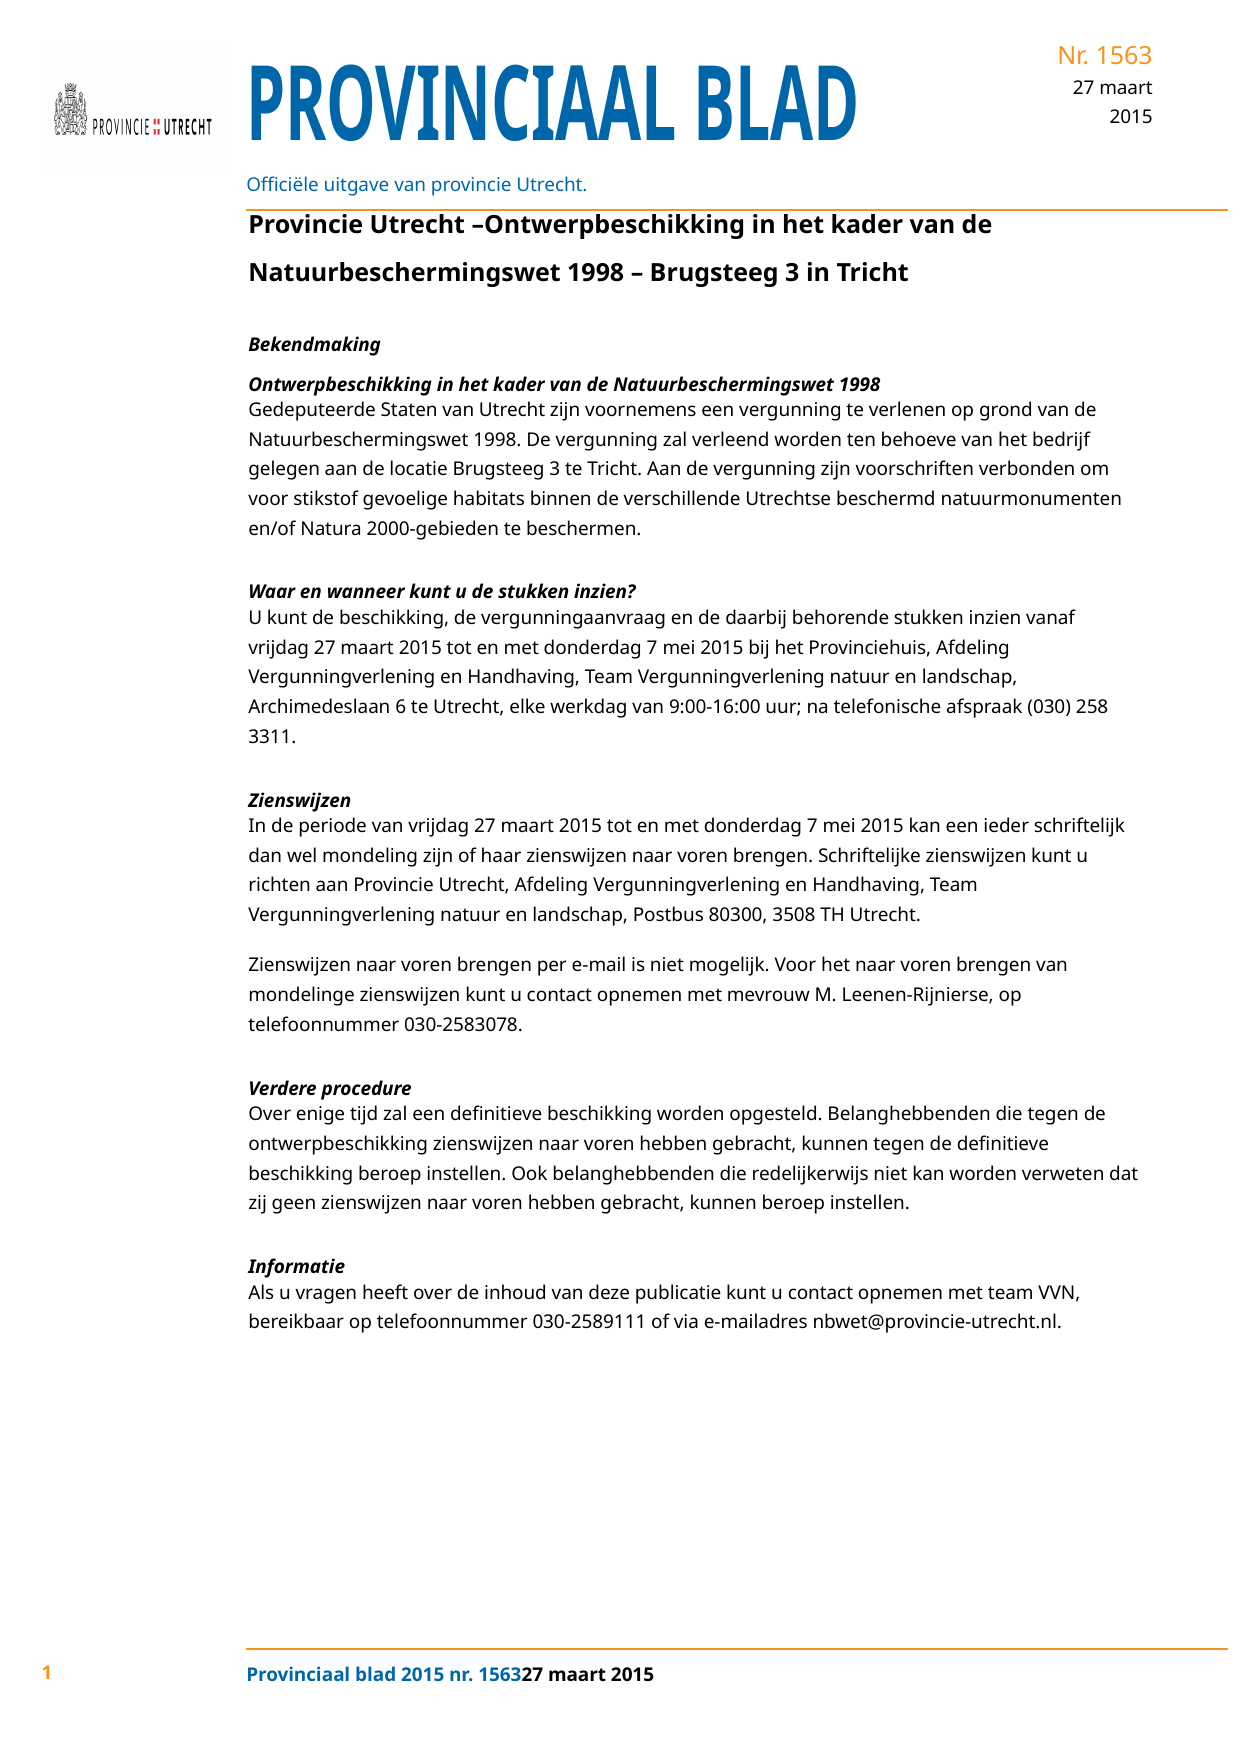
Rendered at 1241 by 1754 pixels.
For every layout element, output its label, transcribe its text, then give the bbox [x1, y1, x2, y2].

text In de periode van vrijdag 27 maart 2015 tot en met donderdag 7 mei 2015 kan een ieder schriftelijk dan wel mondeling zijn of haar zienswijzen naar voren brengen. Schriftelijke zienswijzen kunt u richten aan Provincie Utrecht, Afdeling Vergunningverlening en Handhaving, Team Vergunningverlening natuur en landschap, Postbus 80300, 3508 TH Utrecht. [248, 812, 1152, 927]
text Zienswijzen [248, 787, 1152, 812]
text Verdere procedure [248, 1075, 1152, 1101]
text Ontwerpbeschikking in het kader van de Natuurbeschermingswet 1998 [248, 371, 1152, 396]
text Zienswijzen naar voren brengen per e-mail is niet mogelijk. Voor het naar voren brengen van mondelinge zienswijzen kunt u contact opnemen met mevrouw M. Leenen-Rijnierse, op telefoonnummer 030-2583078. [248, 952, 1152, 1037]
text Informatie [248, 1253, 1152, 1279]
picture [41, 47, 231, 172]
text Provincie Utrecht –Ontwerpbeschikking in het kader van de Natuurbeschermingswet 1998 – Brugsteeg 3 in Tricht [248, 211, 1152, 288]
text Als u vragen heeft over de inhoud van deze publicatie kunt u contact opnemen met team VVN, bereikbaar op telefoonnummer 030-2589111 of via e-mailadres nbwet@provincie-utrecht.nl. [248, 1279, 1152, 1334]
text Waar en wanneer kunt u de stukken inzien? [248, 579, 1152, 604]
text Over enige tijd zal een definitieve beschikking worden opgesteld. Belanghebbenden die tegen de ontwerpbeschikking zienswijzen naar voren hebben gebracht, kunnen tegen de definitieve beschikking beroep instellen. Ook belanghebbenden die redelijkerwijs niet kan worden verweten dat zij geen zienswijzen naar voren hebben gebracht, kunnen beroep instellen. [248, 1101, 1152, 1215]
text Gedeputeerde Staten van Utrecht zijn voornemens een vergunning te verlenen op grond van de Natuurbeschermingswet 1998. De vergunning zal verleend worden ten behoeve van het bedrijf gelegen aan de locatie Brugsteeg 3 te Tricht. Aan de vergunning zijn voorschriften verbonden om voor stikstof gevoelige habitats binnen de verschillende Utrechtse beschermd natuurmonumenten en/of Natura 2000-gebieden te beschermen. [248, 396, 1152, 541]
text U kunt de beschikking, de vergunningaanvraag en de daarbij behorende stukken inzien vanaf vrijdag 27 maart 2015 tot en met donderdag 7 mei 2015 bij het Provinciehuis, Afdeling Vergunningverlening en Handhaving, Team Vergunningverlening natuur en landschap, Archimedeslaan 6 te Utrecht, elke werkdag van 9:00-16:00 uur; na telefonische afspraak (030) 258 3311. [248, 604, 1152, 748]
text Bekendmaking [248, 331, 1152, 357]
